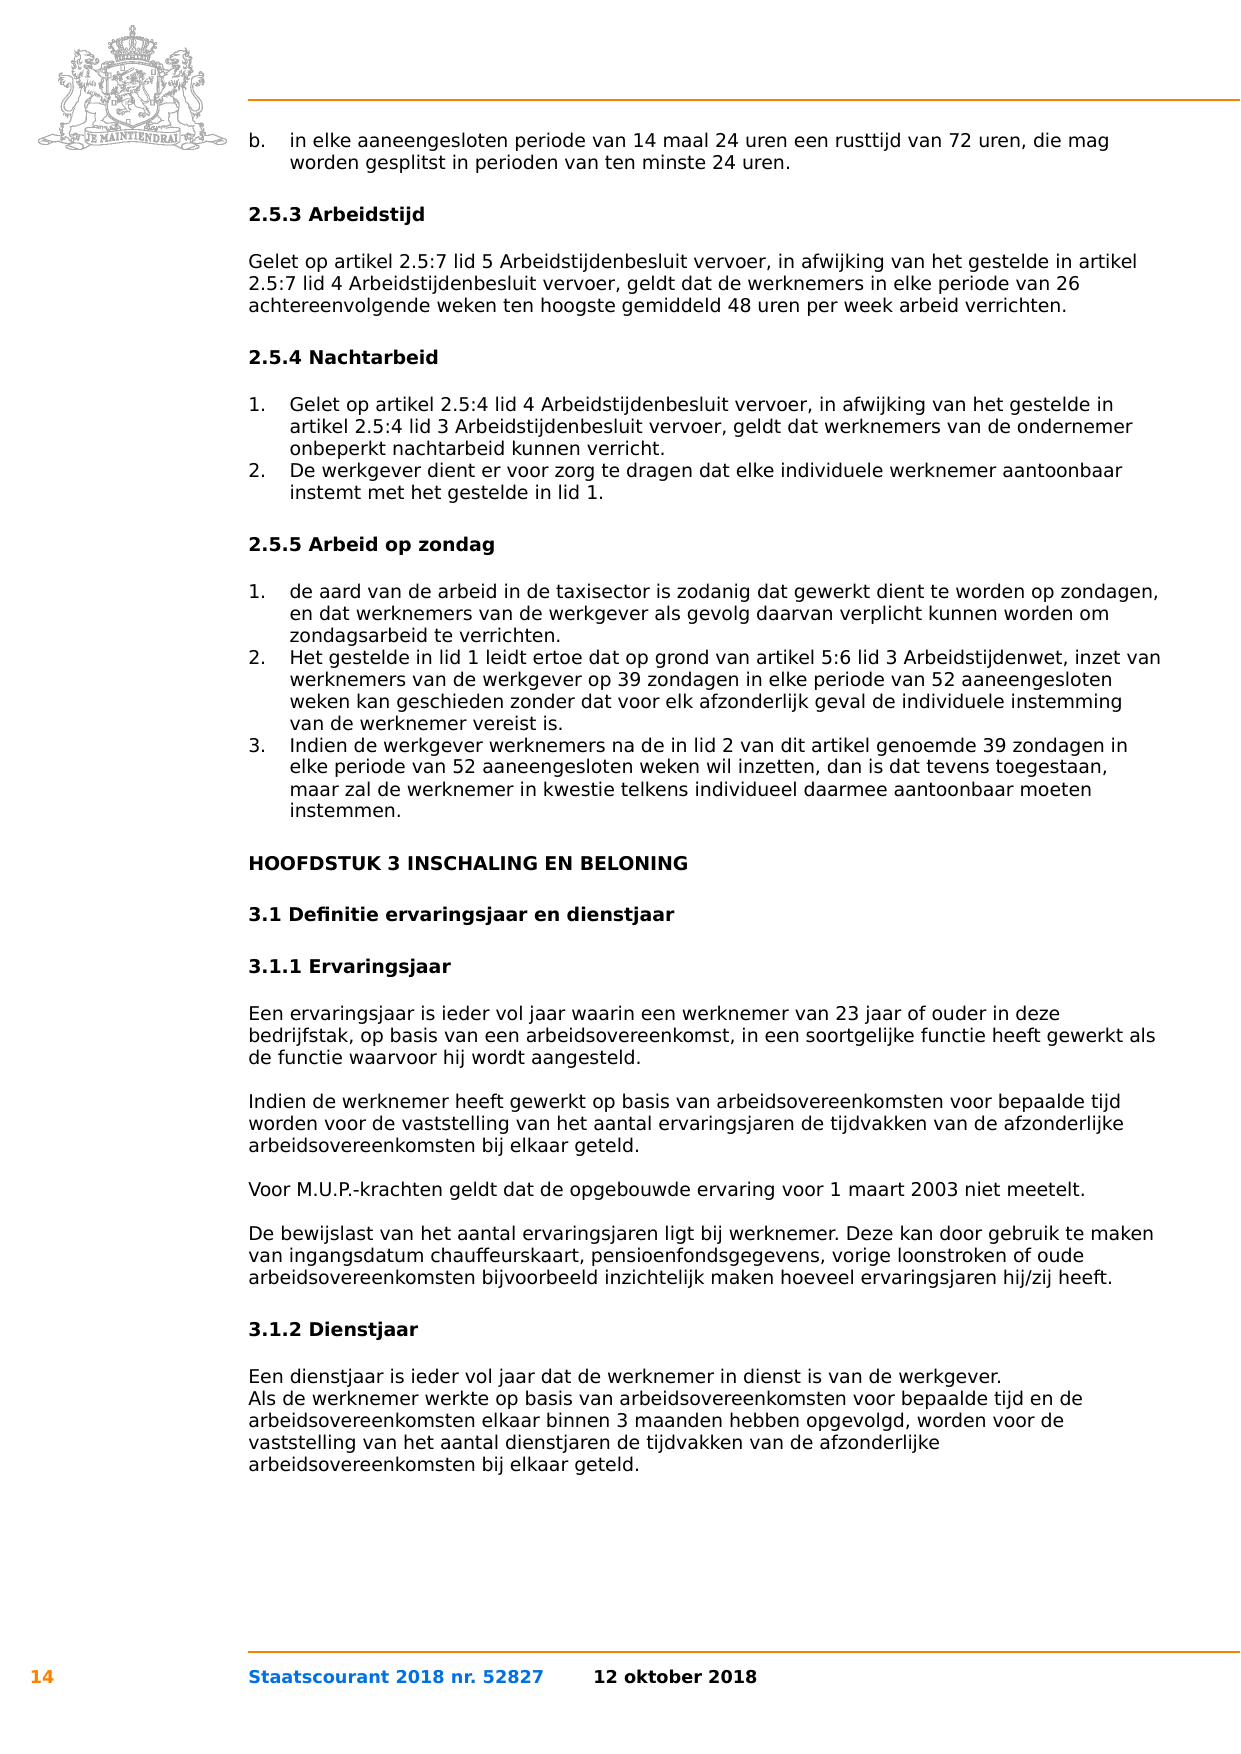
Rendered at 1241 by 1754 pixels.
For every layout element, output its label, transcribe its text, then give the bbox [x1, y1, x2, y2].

subtitle 3.1 Definitie ervaringsjaar en dienstjaar [248, 904, 1163, 926]
text 1. de aard van de arbeid in de taxisector is zodanig dat gewerkt dient te worden op zondagen, en dat werknemers van de werkgever als gevolg daarvan verplicht kunnen worden om zondagsarbeid te verrichten. [248, 581, 1163, 647]
subtitle 3.1.1 Ervaringsjaar [248, 956, 1163, 978]
text Een dienstjaar is ieder vol jaar dat de werknemer in dienst is van de werkgever. [248, 1366, 1163, 1388]
subtitle 2.5.4 Nachtarbeid [248, 347, 1163, 369]
text 3. Indien de werkgever werknemers na de in lid 2 van dit artikel genoemde 39 zondagen in elke periode van 52 aaneengesloten weken wil inzetten, dan is dat tevens toegestaan, maar zal de werknemer in kwestie telkens individueel daarmee aantoonbaar moeten instemmen. [248, 734, 1163, 822]
subtitle 2.5.3 Arbeidstijd [248, 204, 1163, 226]
text Indien de werknemer heeft gewerkt op basis van arbeidsovereenkomsten voor bepaalde tijd worden voor de vaststelling van het aantal ervaringsjaren de tijdvakken van de afzonderlijke arbeidsovereenkomsten bij elkaar geteld. [248, 1091, 1163, 1157]
text Als de werknemer werkte op basis van arbeidsovereenkomsten voor bepaalde tijd en de arbeidsovereenkomsten elkaar binnen 3 maanden hebben opgevolgd, worden voor de vaststelling van het aantal dienstjaren de tijdvakken van de afzonderlijke arbeidsovereenkomsten bij elkaar geteld. [248, 1388, 1163, 1476]
text Gelet op artikel 2.5:7 lid 5 Arbeidstijdenbesluit vervoer, in afwijking van het gestelde in artikel 2.5:7 lid 4 Arbeidstijdenbesluit vervoer, geldt dat de werknemers in elke periode van 26 achtereenvolgende weken ten hoogste gemiddeld 48 uren per week arbeid verrichten. [248, 251, 1163, 317]
picture [38, 25, 227, 150]
text 1. Gelet op artikel 2.5:4 lid 4 Arbeidstijdenbesluit vervoer, in afwijking van het gestelde in artikel 2.5:4 lid 3 Arbeidstijdenbesluit vervoer, geldt dat werknemers van de ondernemer onbeperkt nachtarbeid kunnen verricht. [248, 394, 1163, 460]
text 2. Het gestelde in lid 1 leidt ertoe dat op grond van artikel 5:6 lid 3 Arbeidstijdenwet, inzet van werknemers van de werkgever op 39 zondagen in elke periode van 52 aaneengesloten weken kan geschieden zonder dat voor elk afzonderlijk geval de individuele instemming van de werknemer vereist is. [248, 647, 1163, 734]
text 2. De werkgever dient er voor zorg te dragen dat elke individuele werknemer aantoonbaar instemt met het gestelde in lid 1. [248, 460, 1163, 504]
text b. in elke aaneengesloten periode van 14 maal 24 uren een rusttijd van 72 uren, die mag worden gesplitst in perioden van ten minste 24 uren. [248, 130, 1163, 174]
text Een ervaringsjaar is ieder vol jaar waarin een werknemer van 23 jaar of ouder in deze bedrijfstak, op basis van een arbeidsovereenkomst, in een soortgelijke functie heeft gewerkt als de functie waarvoor hij wordt aangesteld. [248, 1003, 1163, 1069]
subtitle 2.5.5 Arbeid op zondag [248, 534, 1163, 556]
subtitle 3.1.2 Dienstjaar [248, 1319, 1163, 1341]
subtitle HOOFDSTUK 3 INSCHALING EN BELONING [248, 852, 1163, 874]
text Voor M.U.P.-krachten geldt dat de opgebouwde ervaring voor 1 maart 2003 niet meetelt. [248, 1179, 1163, 1201]
text De bewijslast van het aantal ervaringsjaren ligt bij werknemer. Deze kan door gebruik te maken van ingangsdatum chauffeurskaart, pensioenfondsgegevens, vorige loonstroken of oude arbeidsovereenkomsten bijvoorbeeld inzichtelijk maken hoeveel ervaringsjaren hij/zij heeft. [248, 1223, 1163, 1289]
